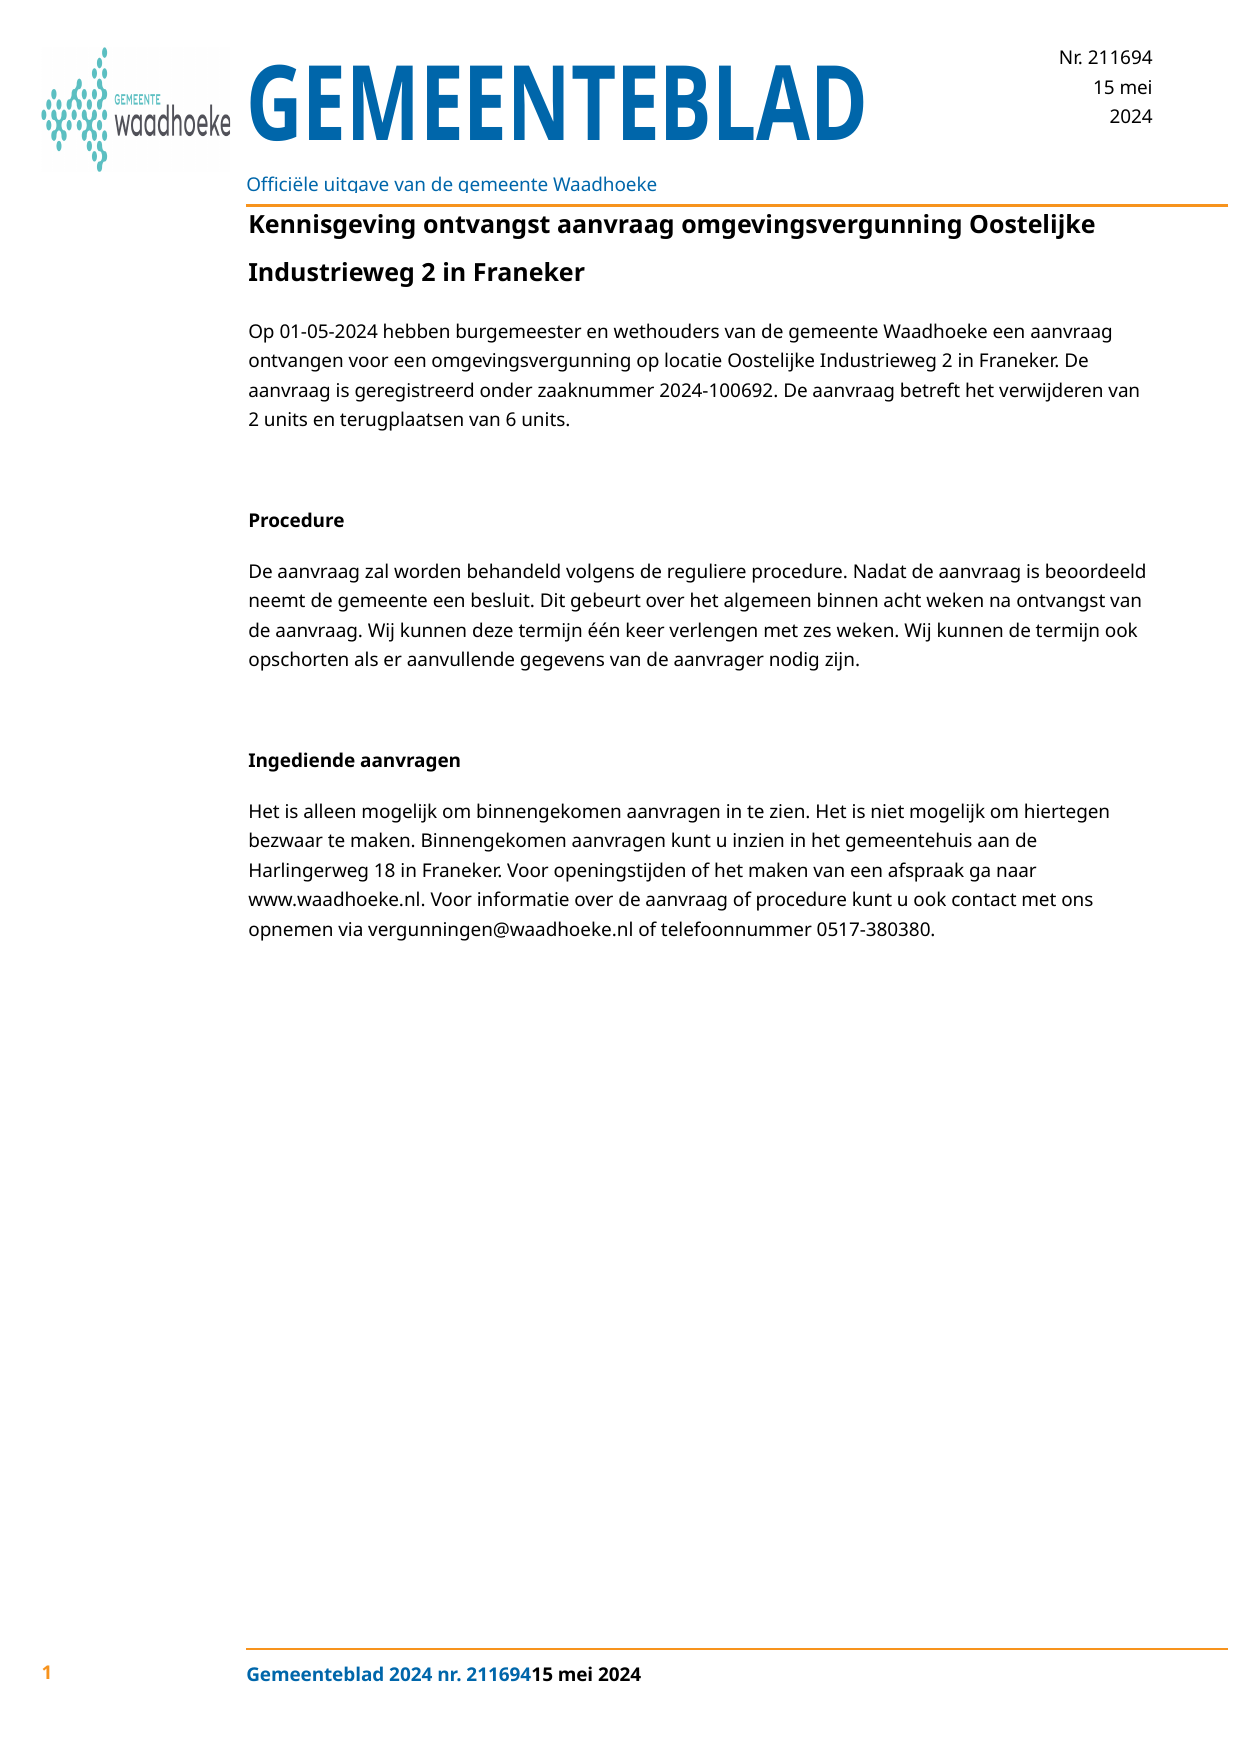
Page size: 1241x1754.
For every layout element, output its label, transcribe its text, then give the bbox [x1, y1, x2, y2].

text Procedure [248, 507, 1152, 533]
text Kennisgeving ontvangst aanvraag omgevingsvergunning Oostelijke Industrieweg 2 in Franeker [248, 207, 1152, 288]
picture [41, 47, 231, 172]
text Het is alleen mogelijk om binnengekomen aanvragen in te zien. Het is niet mogelijk om hiertegen bezwaar te maken. Binnengekomen aanvragen kunt u inzien in het gemeentehuis aan de Harlingerweg 18 in Franeker. Voor openingstijden of het maken van een afspraak ga naar www.waadhoeke.nl. Voor informatie over de aanvraag of procedure kunt u ook contact met ons opnemen via vergunningen@waadhoeke.nl of telefoonnummer 0517-380380. [248, 798, 1152, 942]
text De aanvraag zal worden behandeld volgens de reguliere procedure. Nadat de aanvraag is beoordeeld neemt de gemeente een besluit. Dit gebeurt over het algemeen binnen acht weken na ontvangst van de aanvraag. Wij kunnen deze termijn één keer verlengen met zes weken. Wij kunnen de termijn ook opschorten als er aanvullende gegevens van de aanvrager nodig zijn. [248, 558, 1152, 672]
text Op 01-05-2024 hebben burgemeester en wethouders van de gemeente Waadhoeke een aanvraag ontvangen voor een omgevingsvergunning op locatie Oostelijke Industrieweg 2 in Franeker. De aanvraag is geregistreerd onder zaaknummer 2024-100692. De aanvraag betreft het verwijderen van 2 units en terugplaatsen van 6 units. [248, 318, 1152, 432]
text Ingediende aanvragen [248, 747, 1152, 773]
